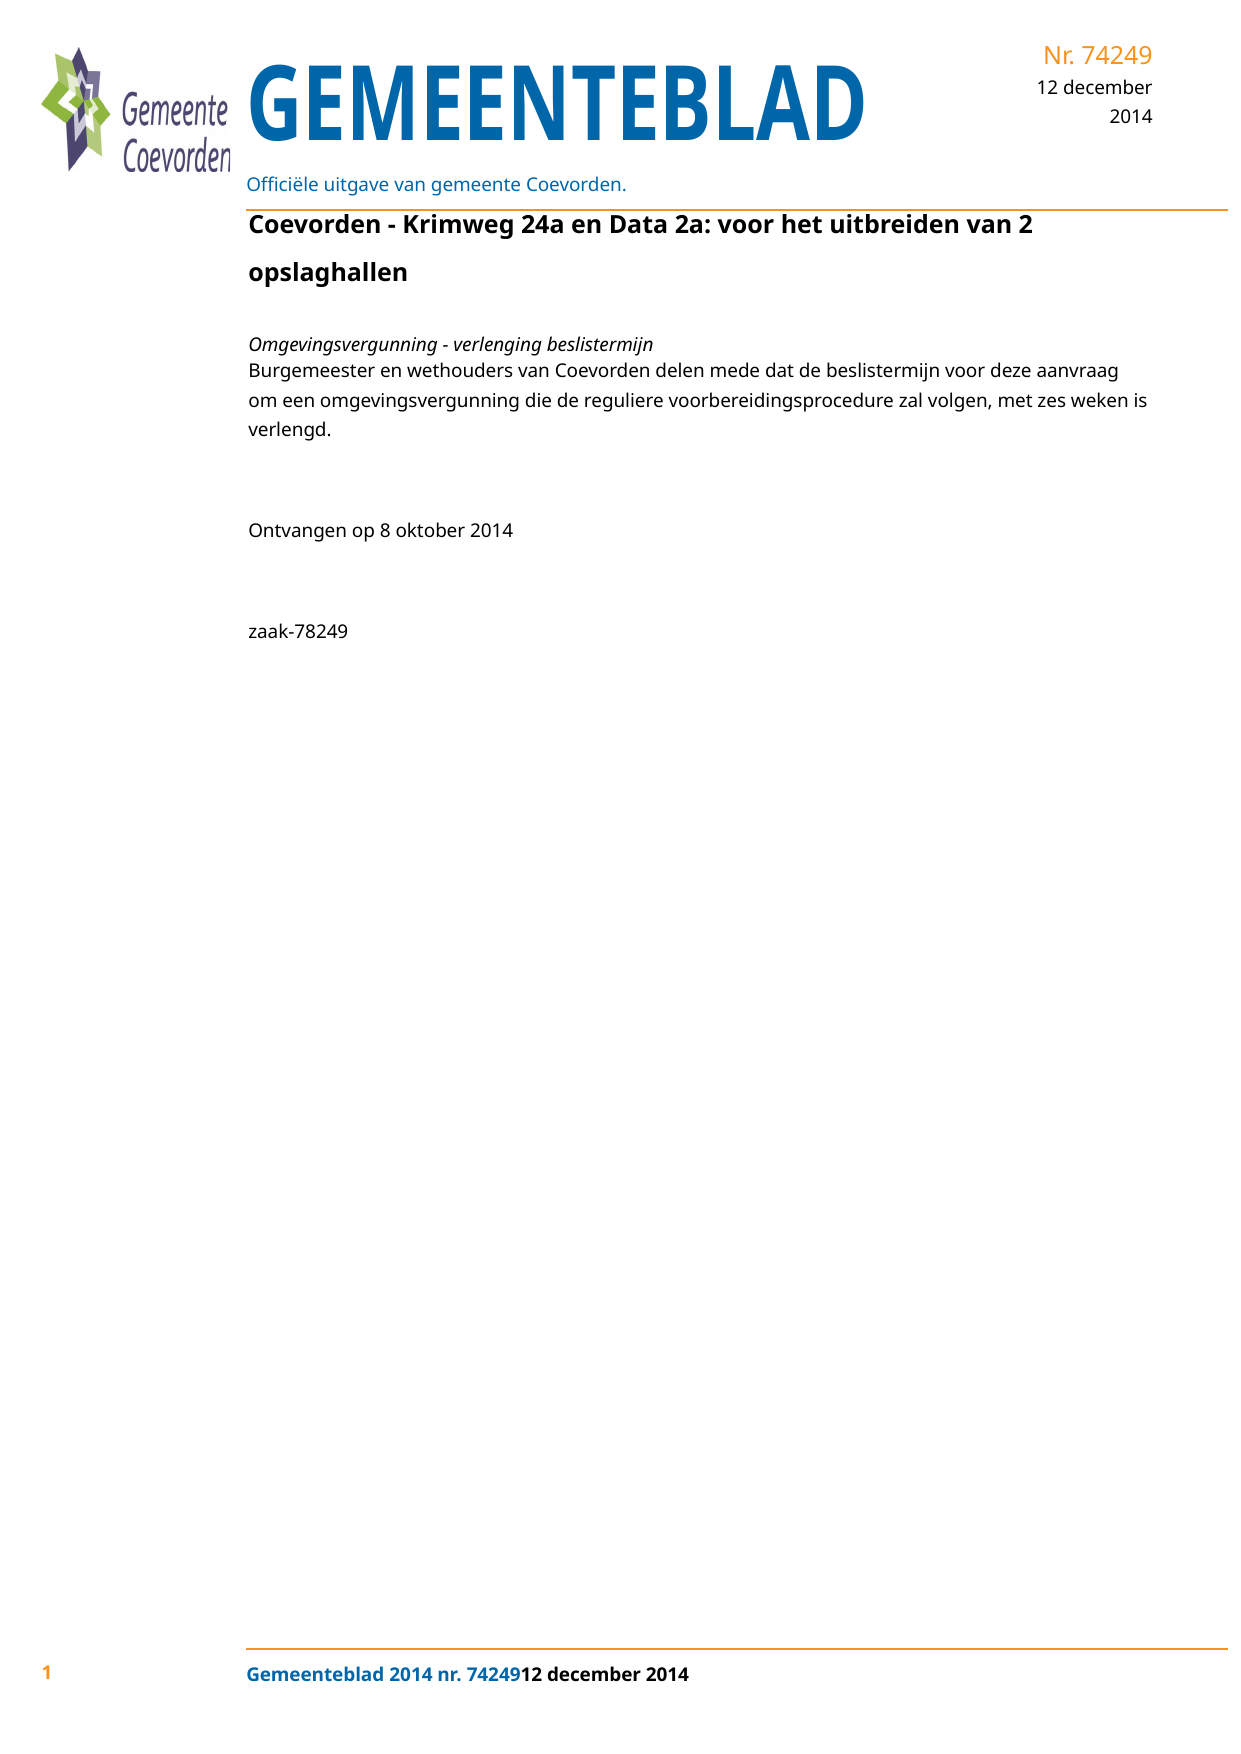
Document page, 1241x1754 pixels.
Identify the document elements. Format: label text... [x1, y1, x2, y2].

text Burgemeester en wethouders van Coevorden delen mede dat de beslistermijn voor deze aanvraag om een omgevingsvergunning die de reguliere voorbereidingsprocedure zal volgen, met zes weken is verlengd. [248, 357, 1152, 442]
text Omgevingsvergunning - verlenging beslistermijn [248, 331, 1152, 357]
text Ontvangen op 8 oktober 2014 [248, 517, 1152, 543]
picture [41, 47, 231, 172]
text zaak-78249 [248, 618, 1152, 644]
text Coevorden - Krimweg 24a en Data 2a: voor het uitbreiden van 2 opslaghallen [248, 211, 1152, 288]
